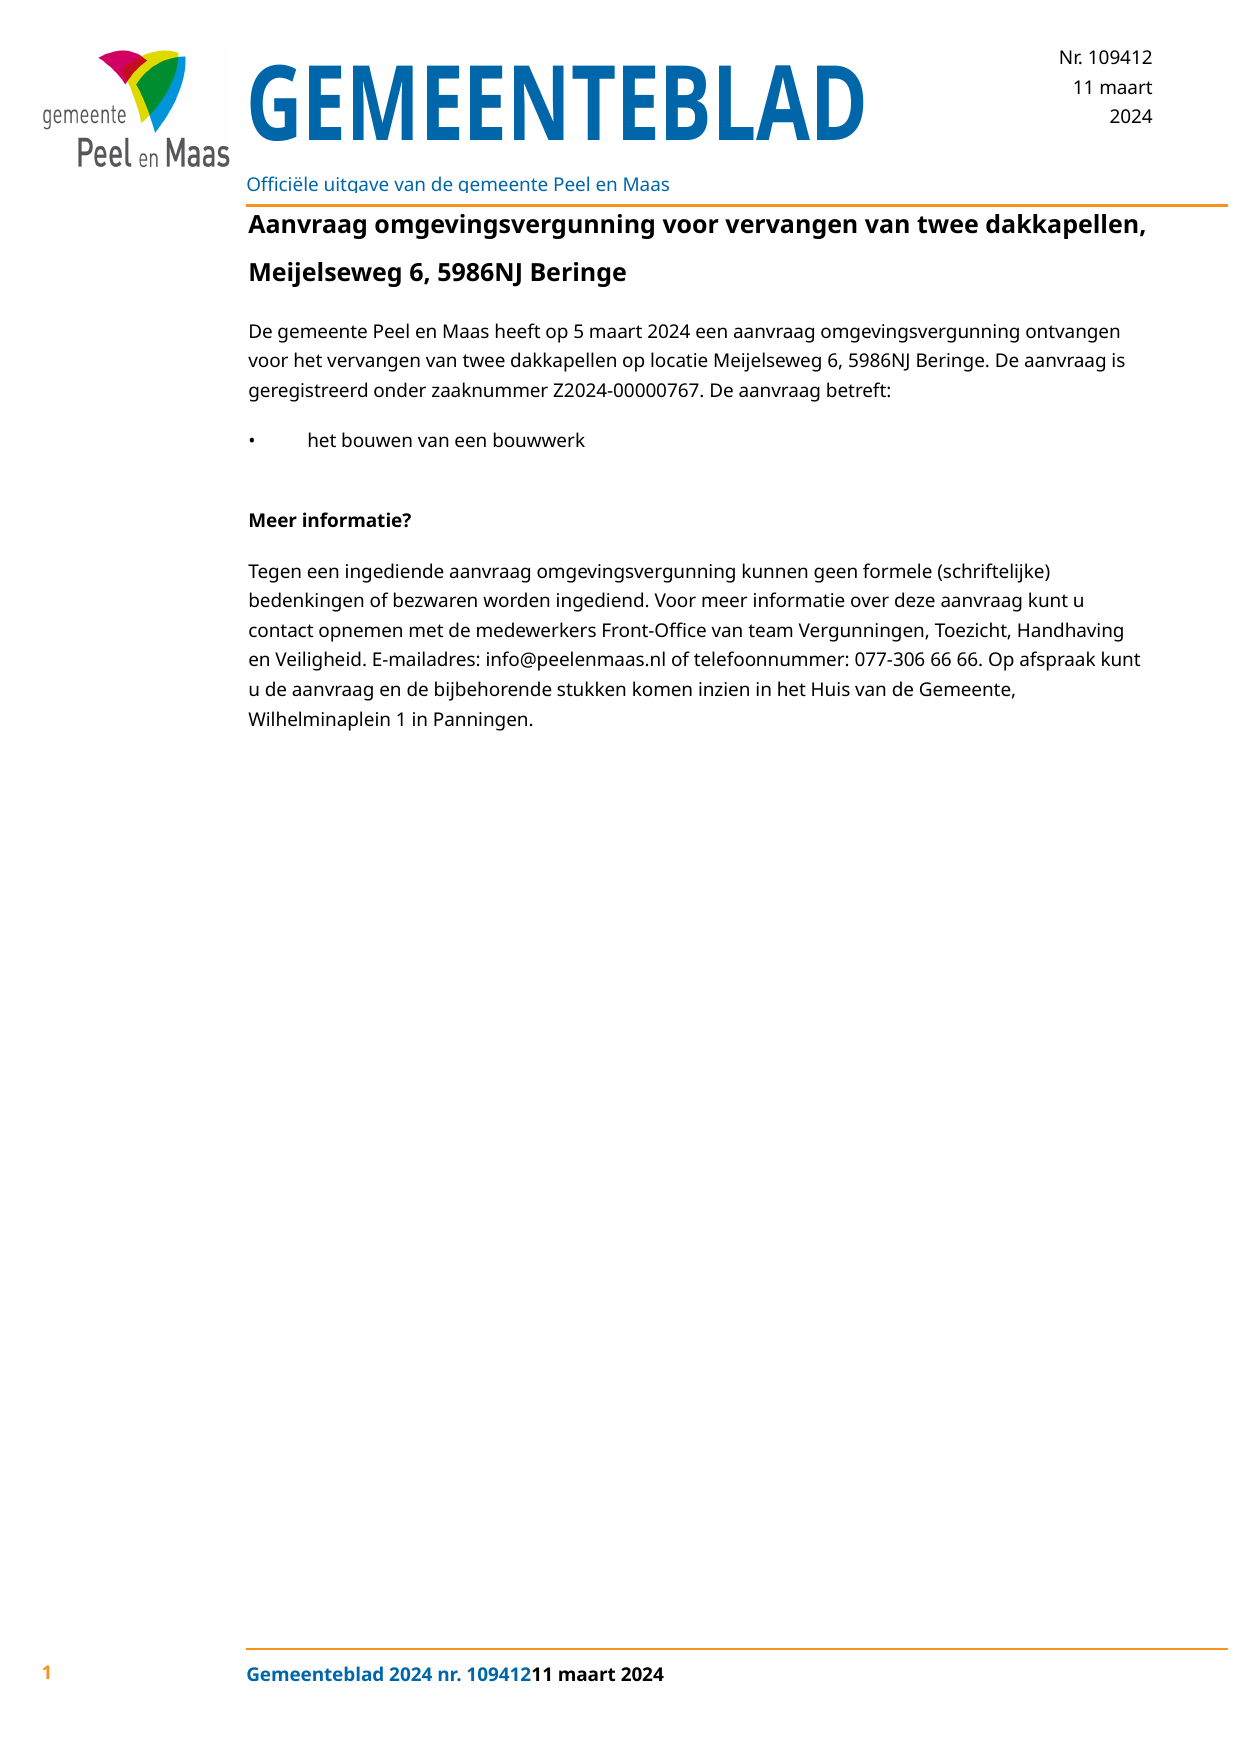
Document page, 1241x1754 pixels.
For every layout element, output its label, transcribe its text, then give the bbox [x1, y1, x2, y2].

text Aanvraag omgevingsvergunning voor vervangen van twee dakkapellen, Meijelseweg 6, 5986NJ Beringe [248, 207, 1152, 288]
text Tegen een ingediende aanvraag omgevingsvergunning kunnen geen formele (schriftelijke) bedenkingen of bezwaren worden ingediend. Voor meer informatie over deze aanvraag kunt u contact opnemen met de medewerkers Front-Office van team Vergunningen, Toezicht, Handhaving en Veiligheid. E-mailadres: info@peelenmaas.nl of telefoonnummer: 077-306 66 66. Op afspraak kunt u de aanvraag en de bijbehorende stukken komen inzien in het Huis van de Gemeente, Wilhelminaplein 1 in Panningen. [248, 558, 1152, 732]
text Meer informatie? [248, 507, 1152, 533]
list het bouwen van een bouwwerk [248, 427, 1152, 453]
text De gemeente Peel en Maas heeft op 5 maart 2024 een aanvraag omgevingsvergunning ontvangen voor het vervangen van twee dakkapellen op locatie Meijelseweg 6, 5986NJ Beringe. De aanvraag is geregistreerd onder zaaknummer Z2024-00000767. De aanvraag betreft: [248, 318, 1152, 403]
picture [41, 47, 231, 172]
